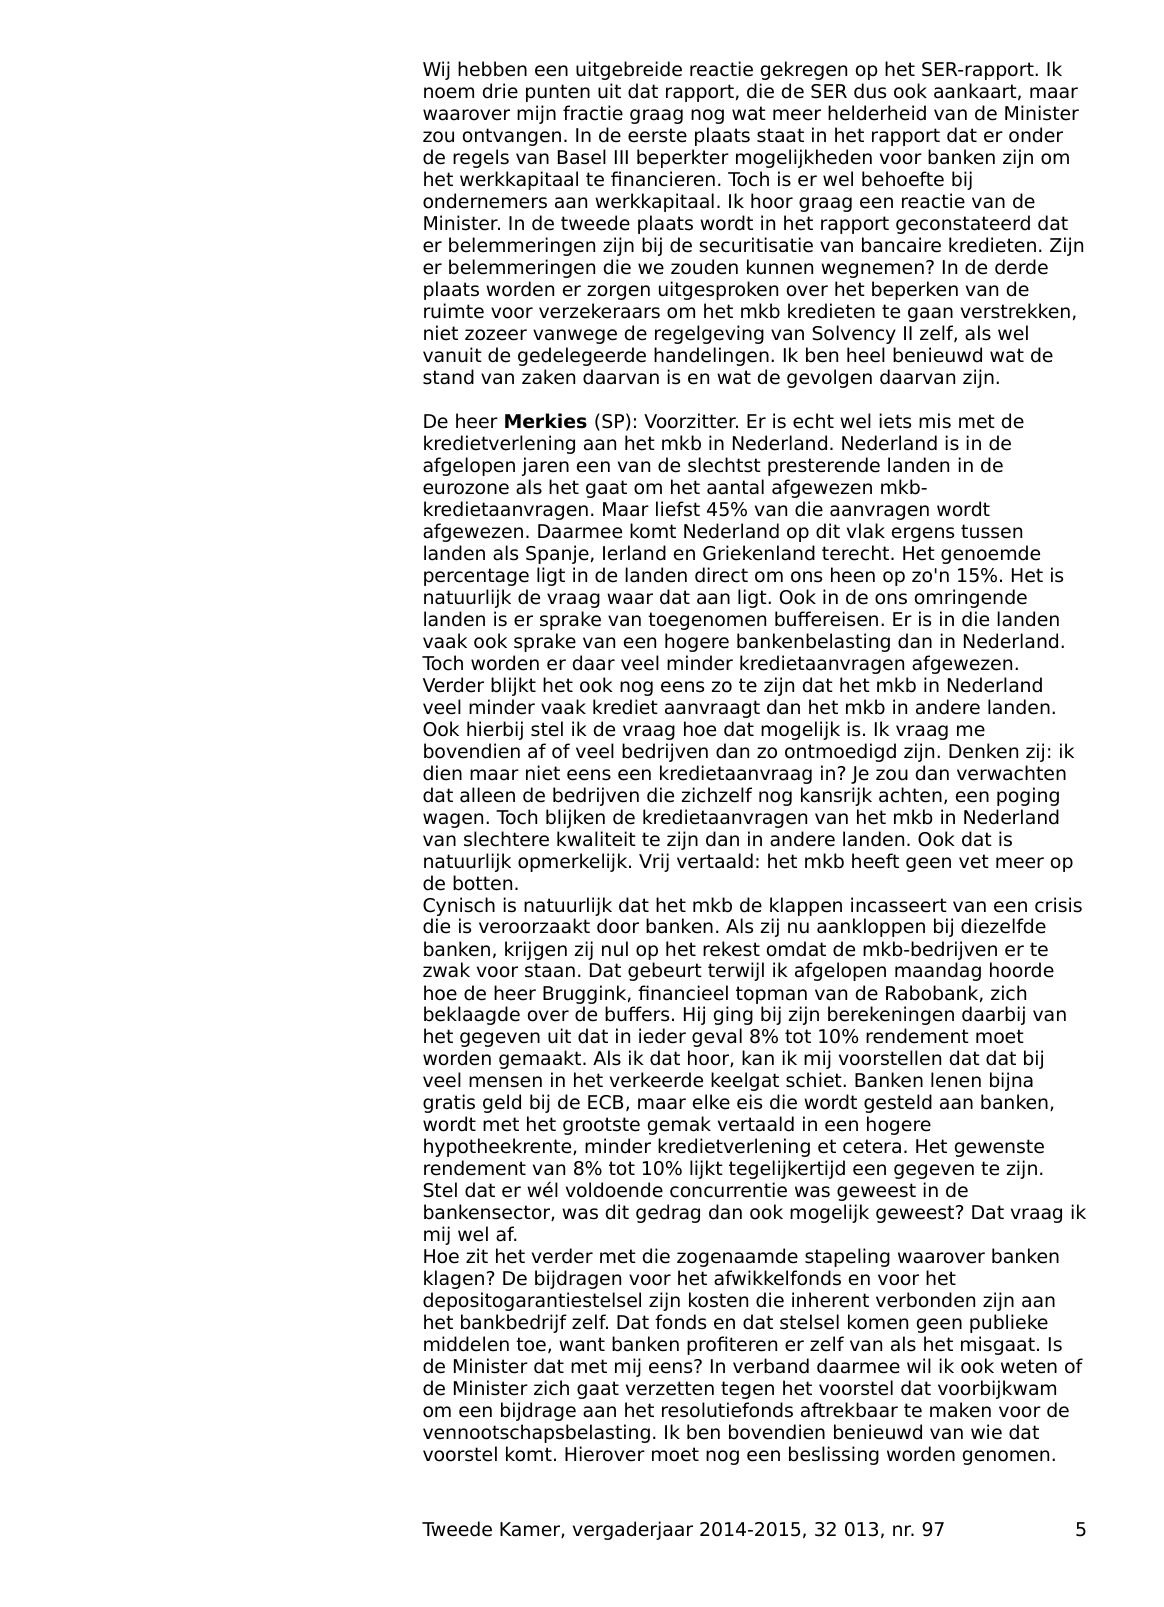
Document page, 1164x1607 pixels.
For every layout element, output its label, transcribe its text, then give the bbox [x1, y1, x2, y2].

text Hoe zit het verder met die zogenaamde stapeling waarover banken klagen? De bijdragen voor het afwikkelfonds en voor het depositogarantiestelsel zijn kosten die inherent verbonden zijn aan het bankbedrijf zelf. Dat fonds en dat stelsel komen geen publieke middelen toe, want banken profiteren er zelf van als het misgaat. Is de Minister dat met mij eens? In verband daarmee wil ik ook weten of de Minister zich gaat verzetten tegen het voorstel dat voorbijkwam om een bijdrage aan het resolutiefonds aftrekbaar te maken voor de vennootschapsbelasting. Ik ben bovendien benieuwd van wie dat voorstel komt. Hierover moet nog een beslissing worden genomen. [422, 1246, 1087, 1466]
text De heer Merkies (SP): Voorzitter. Er is echt wel iets mis met de kredietverlening aan het mkb in Nederland. Nederland is in de afgelopen jaren een van de slechtst presterende landen in de eurozone als het gaat om het aantal afgewezen mkb-kredietaanvragen. Maar liefst 45% van die aanvragen wordt afgewezen. Daarmee komt Nederland op dit vlak ergens tussen landen als Spanje, Ierland en Griekenland terecht. Het genoemde percentage ligt in de landen direct om ons heen op zo'n 15%. Het is natuurlijk de vraag waar dat aan ligt. Ook in de ons omringende landen is er sprake van toegenomen buffereisen. Er is in die landen vaak ook sprake van een hogere bankenbelasting dan in Nederland. Toch worden er daar veel minder kredietaanvragen afgewezen. [422, 411, 1087, 675]
text Verder blijkt het ook nog eens zo te zijn dat het mkb in Nederland veel minder vaak krediet aanvraagt dan het mkb in andere landen. Ook hierbij stel ik de vraag hoe dat mogelijk is. Ik vraag me bovendien af of veel bedrijven dan zo ontmoedigd zijn. Denken zij: ik dien maar niet eens een kredietaanvraag in? Je zou dan verwachten dat alleen de bedrijven die zichzelf nog kansrijk achten, een poging wagen. Toch blijken de kredietaanvragen van het mkb in Nederland van slechtere kwaliteit te zijn dan in andere landen. Ook dat is natuurlijk opmerkelijk. Vrij vertaald: het mkb heeft geen vet meer op de botten. [422, 675, 1087, 894]
text Cynisch is natuurlijk dat het mkb de klappen incasseert van een crisis die is veroorzaakt door banken. Als zij nu aankloppen bij diezelfde banken, krijgen zij nul op het rekest omdat de mkb-bedrijven er te zwak voor staan. Dat gebeurt terwijl ik afgelopen maandag hoorde hoe de heer Bruggink, financieel topman van de Rabobank, zich beklaagde over de buffers. Hij ging bij zijn berekeningen daarbij van het gegeven uit dat in ieder geval 8% tot 10% rendement moet worden gemaakt. Als ik dat hoor, kan ik mij voorstellen dat dat bij veel mensen in het verkeerde keelgat schiet. Banken lenen bijna gratis geld bij de ECB, maar elke eis die wordt gesteld aan banken, wordt met het grootste gemak vertaald in een hogere hypotheekrente, minder kredietverlening et cetera. Het gewenste rendement van 8% tot 10% lijkt tegelijkertijd een gegeven te zijn. Stel dat er wél voldoende concurrentie was geweest in de bankensector, was dit gedrag dan ook mogelijk geweest? Dat vraag ik mij wel af. [422, 894, 1087, 1246]
text Wij hebben een uitgebreide reactie gekregen op het SER-rapport. Ik noem drie punten uit dat rapport, die de SER dus ook aankaart, maar waarover mijn fractie graag nog wat meer helderheid van de Minister zou ontvangen. In de eerste plaats staat in het rapport dat er onder de regels van Basel III beperkter mogelijkheden voor banken zijn om het werkkapitaal te financieren. Toch is er wel behoefte bij ondernemers aan werkkapitaal. Ik hoor graag een reactie van de Minister. In de tweede plaats wordt in het rapport geconstateerd dat er belemmeringen zijn bij de securitisatie van bancaire kredieten. Zijn er belemmeringen die we zouden kunnen wegnemen? In de derde plaats worden er zorgen uitgesproken over het beperken van de ruimte voor verzekeraars om het mkb kredieten te gaan verstrekken, niet zozeer vanwege de regelgeving van Solvency II zelf, als wel vanuit de gedelegeerde handelingen. Ik ben heel benieuwd wat de stand van zaken daarvan is en wat de gevolgen daarvan zijn. [422, 59, 1087, 389]
